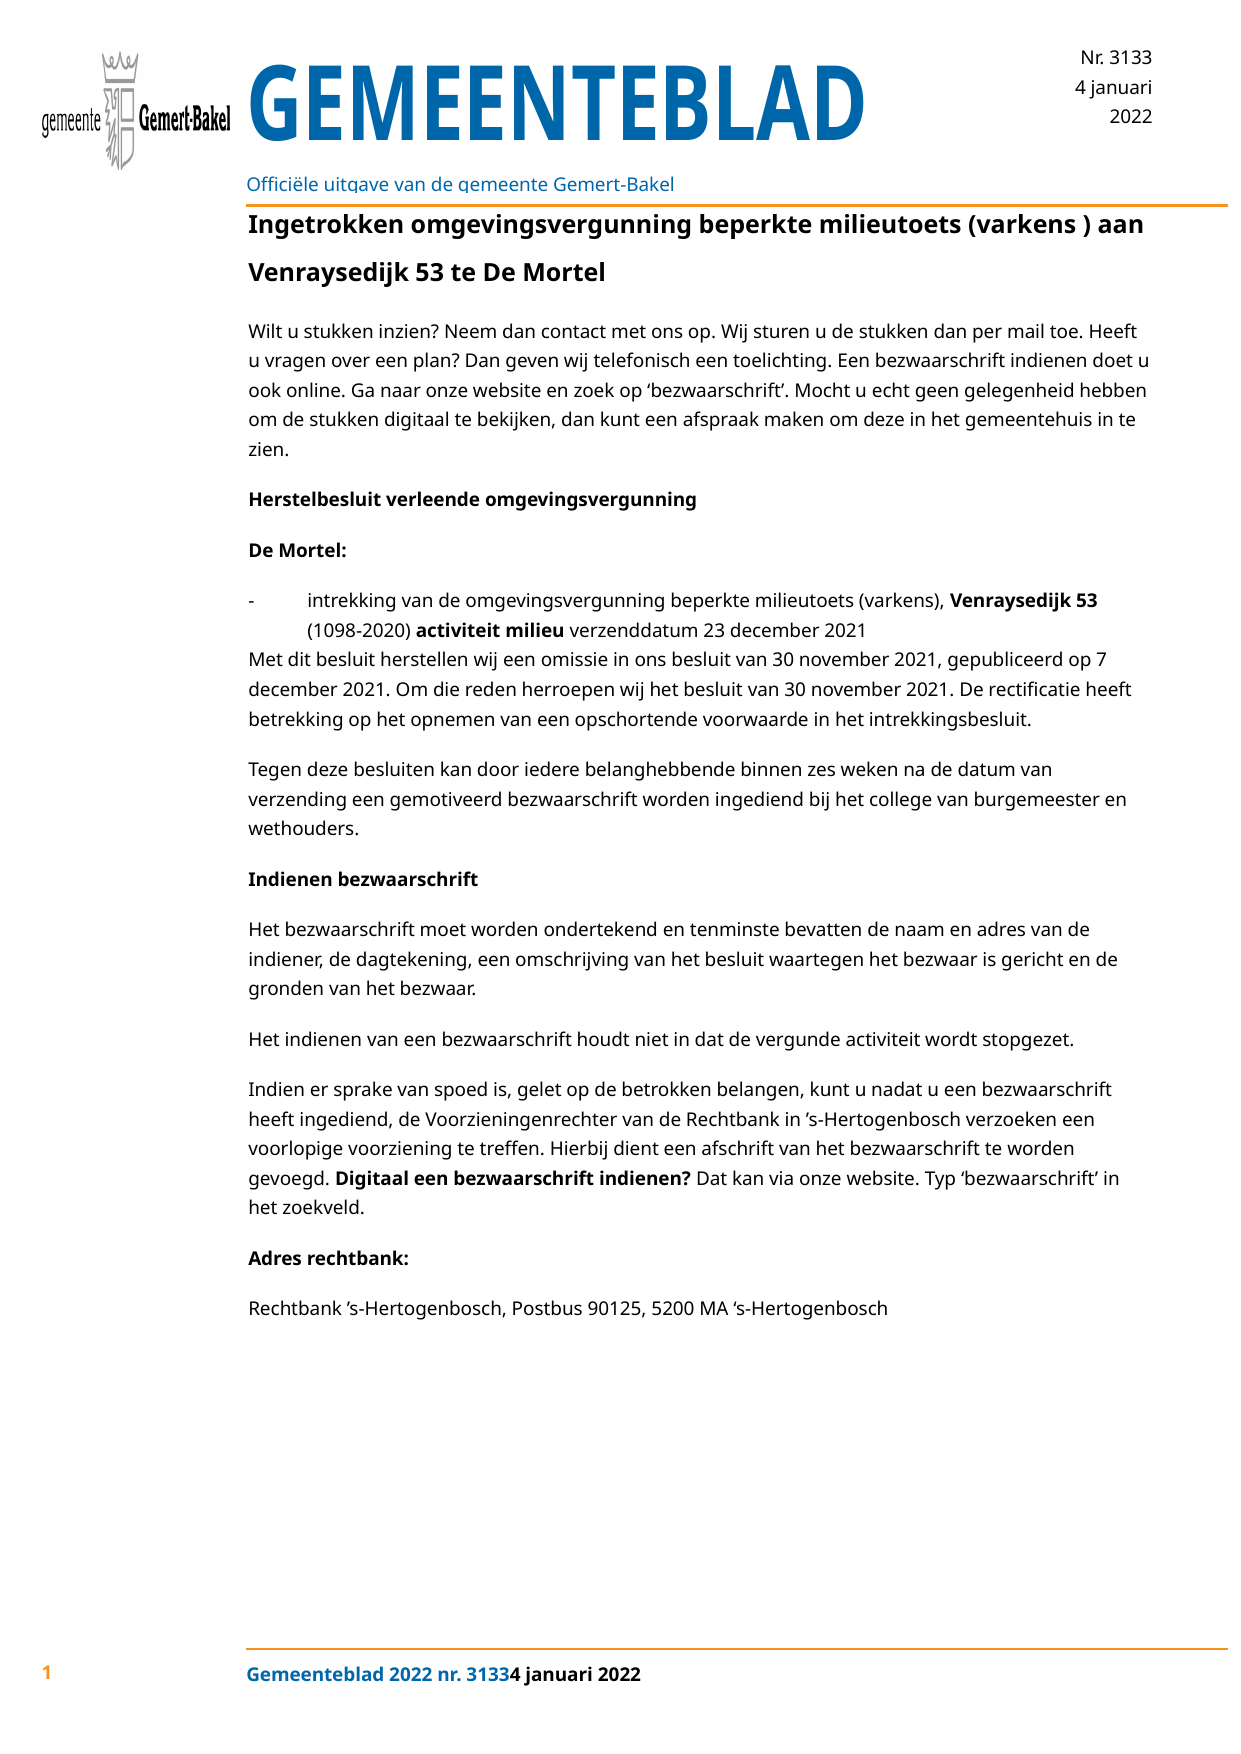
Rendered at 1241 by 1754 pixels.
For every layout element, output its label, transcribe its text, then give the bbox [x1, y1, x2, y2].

list intrekking van de omgevingsvergunning beperkte milieutoets (varkens), Venraysedijk 53 (1098-2020) activiteit milieu verzenddatum 23 december 2021 [248, 587, 1152, 643]
text Tegen deze besluiten kan door iedere belanghebbende binnen zes weken na de datum van verzending een gemotiveerd bezwaarschrift worden ingediend bij het college van burgemeester en wethouders. [248, 756, 1152, 841]
text Rechtbank ’s-Hertogenbosch, Postbus 90125, 5200 MA ‘s-Hertogenbosch [248, 1295, 1152, 1321]
text Indien er sprake van spoed is, gelet op de betrokken belangen, kunt u nadat u een bezwaarschrift heeft ingediend, de Voorzieningenrechter van de Rechtbank in ’s-Hertogenbosch verzoeken een voorlopige voorziening te treffen. Hierbij dient een afschrift van het bezwaarschrift te worden gevoegd. Digitaal een bezwaarschrift indienen? Dat kan via onze website. Typ ‘bezwaarschrift’ in het zoekveld. [248, 1076, 1152, 1220]
text Adres rechtbank: [248, 1245, 1152, 1271]
text Ingetrokken omgevingsvergunning beperkte milieutoets (varkens ) aan Venraysedijk 53 te De Mortel [248, 207, 1152, 288]
text Het indienen van een bezwaarschrift houdt niet in dat de vergunde activiteit wordt stopgezet. [248, 1026, 1152, 1052]
text Wilt u stukken inzien? Neem dan contact met ons op. Wij sturen u de stukken dan per mail toe. Heeft u vragen over een plan? Dan geven wij telefonisch een toelichting. Een bezwaarschrift indienen doet u ook online. Ga naar onze website en zoek op ‘bezwaarschrift’. Mocht u echt geen gelegenheid hebben om de stukken digitaal te bekijken, dan kunt een afspraak maken om deze in het gemeentehuis in te zien. [248, 318, 1152, 462]
text Met dit besluit herstellen wij een omissie in ons besluit van 30 november 2021, gepubliceerd op 7 december 2021. Om die reden herroepen wij het besluit van 30 november 2021. De rectificatie heeft betrekking op het opnemen van een opschortende voorwaarde in het intrekkingsbesluit. [248, 647, 1152, 732]
text Indienen bezwaarschrift [248, 866, 1152, 892]
picture [41, 47, 231, 172]
text De Mortel: [248, 537, 1152, 563]
text Het bezwaarschrift moet worden ondertekend en tenminste bevatten de naam en adres van de indiener, de dagtekening, een omschrijving van het besluit waartegen het bezwaar is gericht en de gronden van het bezwaar. [248, 916, 1152, 1001]
text Herstelbesluit verleende omgevingsvergunning [248, 487, 1152, 512]
